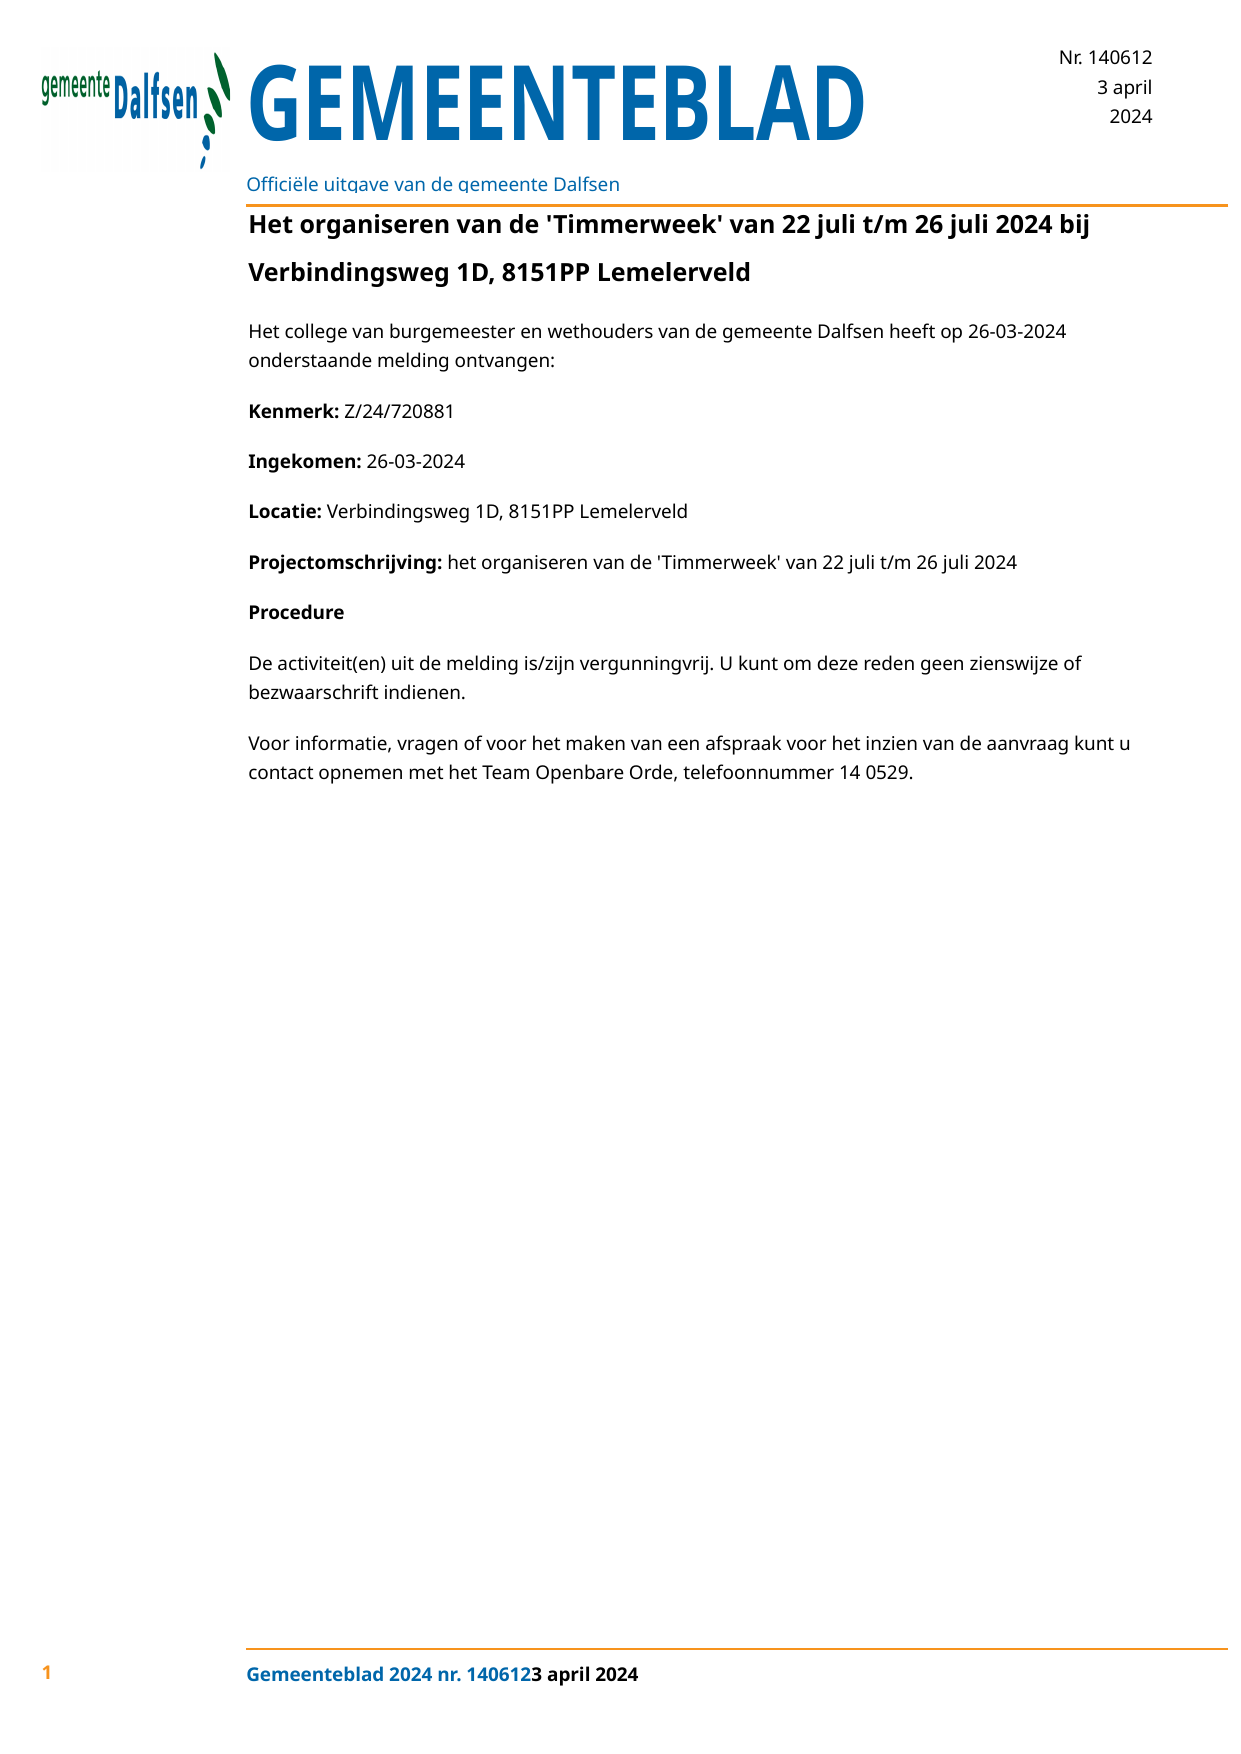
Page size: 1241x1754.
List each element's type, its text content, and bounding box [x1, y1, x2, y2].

text Kenmerk: Z/24/720881 [248, 398, 1152, 424]
text Procedure [248, 599, 1152, 625]
text Het organiseren van de 'Timmerweek' van 22 juli t/m 26 juli 2024 bij Verbindingsweg 1D, 8151PP Lemelerveld [248, 207, 1152, 288]
text De activiteit(en) uit de melding is/zijn vergunningvrij. U kunt om deze reden geen zienswijze of bezwaarschrift indienen. [248, 650, 1152, 705]
text Projectomschrijving: het organiseren van de 'Timmerweek' van 22 juli t/m 26 juli 2024 [248, 549, 1152, 575]
text Locatie: Verbindingsweg 1D, 8151PP Lemelerveld [248, 499, 1152, 524]
text Het college van burgemeester en wethouders van de gemeente Dalfsen heeft op 26-03-2024 onderstaande melding ontvangen: [248, 318, 1152, 373]
picture [41, 47, 231, 172]
text Voor informatie, vragen of voor het maken van een afspraak voor het inzien van de aanvraag kunt u contact opnemen met het Team Openbare Orde, telefoonnummer 14 0529. [248, 730, 1152, 785]
text Ingekomen: 26-03-2024 [248, 448, 1152, 474]
